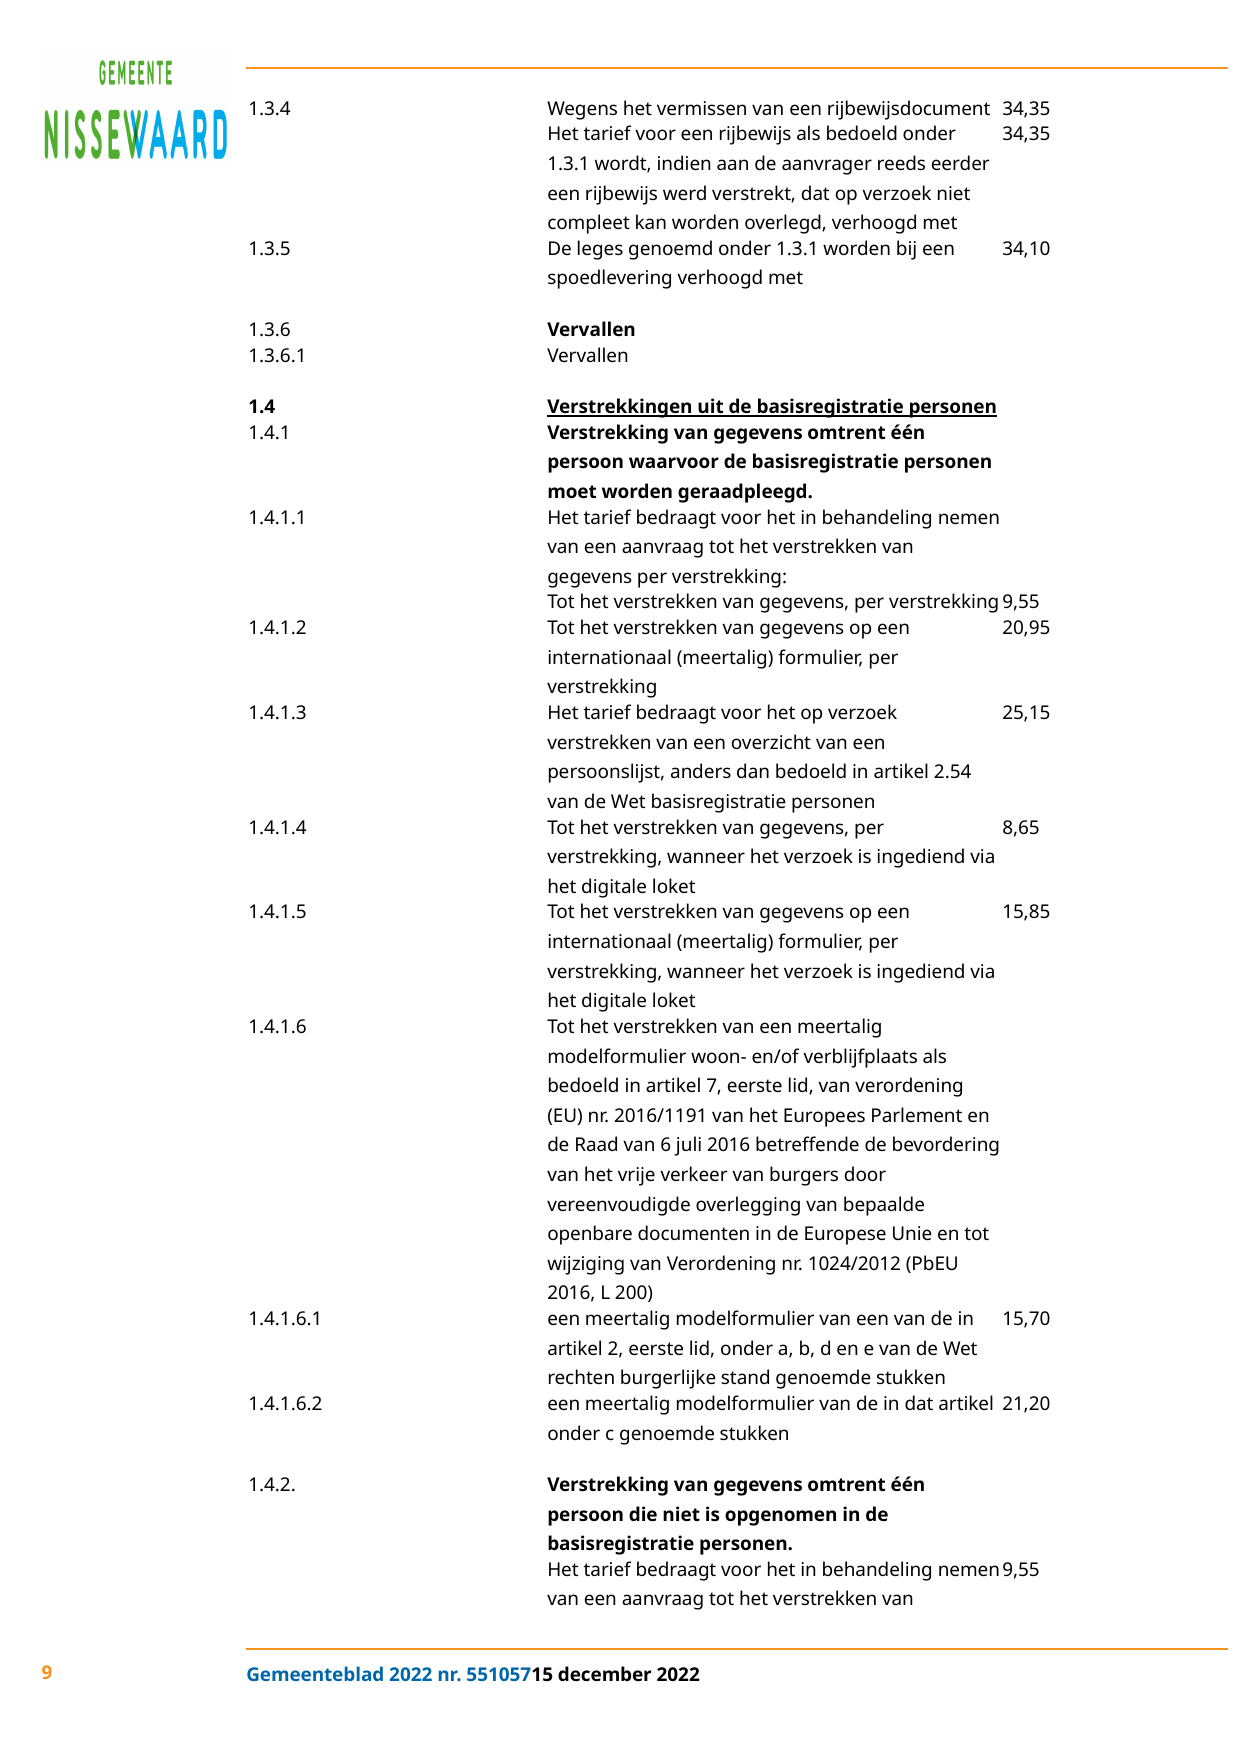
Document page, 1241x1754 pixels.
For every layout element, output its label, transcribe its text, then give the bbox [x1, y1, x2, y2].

table_cell [398, 814, 547, 899]
table_cell [398, 368, 547, 393]
table_cell [398, 393, 547, 419]
table_cell [398, 504, 547, 589]
table_cell 34,10 [1002, 235, 1152, 290]
table_cell Verstrekking van gegevens omtrent één persoon waarvoor de basisregistratie personen moet worden geraadpleegd. [547, 419, 1002, 504]
table_cell 1.4.1.6.2 [248, 1390, 397, 1445]
table_cell 34,35 [1002, 121, 1152, 235]
table_cell [248, 368, 397, 393]
table_cell Tot het verstrekken van een meertalig modelformulier woon- en/of verblijfplaats als bedoeld in artikel 7, eerste lid, van verordening (EU) nr. 2016/1191 van het Europees Parlement en de Raad van 6 juli 2016 betreffende de bevordering van het vrije verkeer van burgers door vereenvoudigde overlegging van bepaalde openbare documenten in de Europese Unie en tot wijziging van Verordening nr. 1024/2012 (PbEU 2016, L 200) [547, 1013, 1002, 1305]
table_cell Het tarief bedraagt voor het in behandeling nemen van een aanvraag tot het verstrekken van gegevens per verstrekking: [547, 504, 1002, 589]
table_cell [248, 1556, 397, 1611]
table_cell 1.4.1.4 [248, 814, 397, 899]
table_cell 21,20 [1002, 1390, 1152, 1445]
table_cell 1.4.1.2 [248, 615, 397, 699]
table_cell [248, 290, 397, 316]
table_cell [1002, 316, 1152, 342]
table_cell Het tarief voor een rijbewijs als bedoeld onder 1.3.1 wordt, indien aan de aanvrager reeds eerder een rijbewijs werd verstrekt, dat op verzoek niet compleet kan worden overlegd, verhoogd met [547, 121, 1002, 235]
table_cell 15,85 [1002, 899, 1152, 1013]
table_cell [1002, 504, 1152, 589]
table_cell 1.4.1.6 [248, 1013, 397, 1305]
table_cell Tot het verstrekken van gegevens op een internationaal (meertalig) formulier, per verstrekking [547, 615, 1002, 699]
table_cell [1002, 1013, 1152, 1305]
table_cell Het tarief bedraagt voor het op verzoek verstrekken van een overzicht van een persoonslijst, anders dan bedoeld in artikel 2.54 van de Wet basisregistratie personen [547, 699, 1002, 814]
table_cell [1002, 368, 1152, 393]
table_cell een meertalig modelformulier van een van de in artikel 2, eerste lid, onder a, b, d en e van de Wet rechten burgerlijke stand genoemde stukken [547, 1305, 1002, 1390]
table_cell Tot het verstrekken van gegevens, per verstrekking [547, 589, 1002, 614]
table_cell 1.3.5 [248, 235, 397, 290]
table_cell Tot het verstrekken van gegevens op een internationaal (meertalig) formulier, per verstrekking, wanneer het verzoek is ingediend via het digitale loket [547, 899, 1002, 1013]
table_cell 1.3.6.1 [248, 342, 397, 367]
table_cell 20,95 [1002, 615, 1152, 699]
table_cell Verstrekkingen uit de basisregistratie personen [547, 393, 1002, 419]
table_cell Vervallen [547, 316, 1002, 342]
table_cell [398, 1305, 547, 1390]
table_cell [1002, 1445, 1152, 1471]
table_cell [398, 235, 547, 290]
table_cell [398, 615, 547, 699]
table_cell 8,65 [1002, 814, 1152, 899]
table_cell [1002, 419, 1152, 504]
table_cell [398, 1556, 547, 1611]
table_cell [1002, 393, 1152, 419]
table_cell 9,55 [1002, 589, 1152, 614]
table_cell Verstrekking van gegevens omtrent één persoon die niet is opgenomen in de basisregistratie personen. [547, 1471, 1002, 1556]
table_cell [1002, 1471, 1152, 1556]
table_cell [398, 1390, 547, 1445]
table_cell Het tarief bedraagt voor het in behandeling nemen van een aanvraag tot het verstrekken van [547, 1556, 1002, 1611]
table_cell 15,70 [1002, 1305, 1152, 1390]
table_cell 1.4.1 [248, 419, 397, 504]
table_cell De leges genoemd onder 1.3.1 worden bij een spoedlevering verhoogd met [547, 235, 1002, 290]
table_cell [398, 1013, 547, 1305]
table_cell [398, 1471, 547, 1556]
picture [41, 47, 231, 172]
table_cell [398, 1445, 547, 1471]
table_cell 1.4 [248, 393, 397, 419]
table_cell [1002, 342, 1152, 367]
table_cell [547, 368, 1002, 393]
table_cell [248, 1445, 397, 1471]
table_cell 1.3.4 [248, 95, 397, 121]
table_cell 1.4.1.6.1 [248, 1305, 397, 1390]
table_cell 9,55 [1002, 1556, 1152, 1611]
table_cell [398, 899, 547, 1013]
table_cell [398, 699, 547, 814]
table_cell 34,35 [1002, 95, 1152, 121]
table_cell [547, 1445, 1002, 1471]
table_cell Wegens het vermissen van een rijbewijsdocument [547, 95, 1002, 121]
table_cell 1.4.1.3 [248, 699, 397, 814]
table_cell [398, 290, 547, 316]
table_cell 1.3.6 [248, 316, 397, 342]
table_cell [398, 419, 547, 504]
table_cell [398, 316, 547, 342]
table_cell 1.4.1.1 [248, 504, 397, 589]
table_cell 1.4.1.5 [248, 899, 397, 1013]
table_cell [398, 589, 547, 614]
table_cell [398, 342, 547, 367]
table_cell een meertalig modelformulier van de in dat artikel onder c genoemde stukken [547, 1390, 1002, 1445]
table_cell [398, 121, 547, 235]
table_cell Tot het verstrekken van gegevens, per verstrekking, wanneer het verzoek is ingediend via het digitale loket [547, 814, 1002, 899]
table_cell Vervallen [547, 342, 1002, 367]
table_cell [547, 290, 1002, 316]
table_cell [1002, 290, 1152, 316]
table_cell 25,15 [1002, 699, 1152, 814]
table_cell 1.4.2. [248, 1471, 397, 1556]
table_cell [398, 95, 547, 121]
table_cell [248, 589, 397, 614]
table_cell [248, 121, 397, 235]
